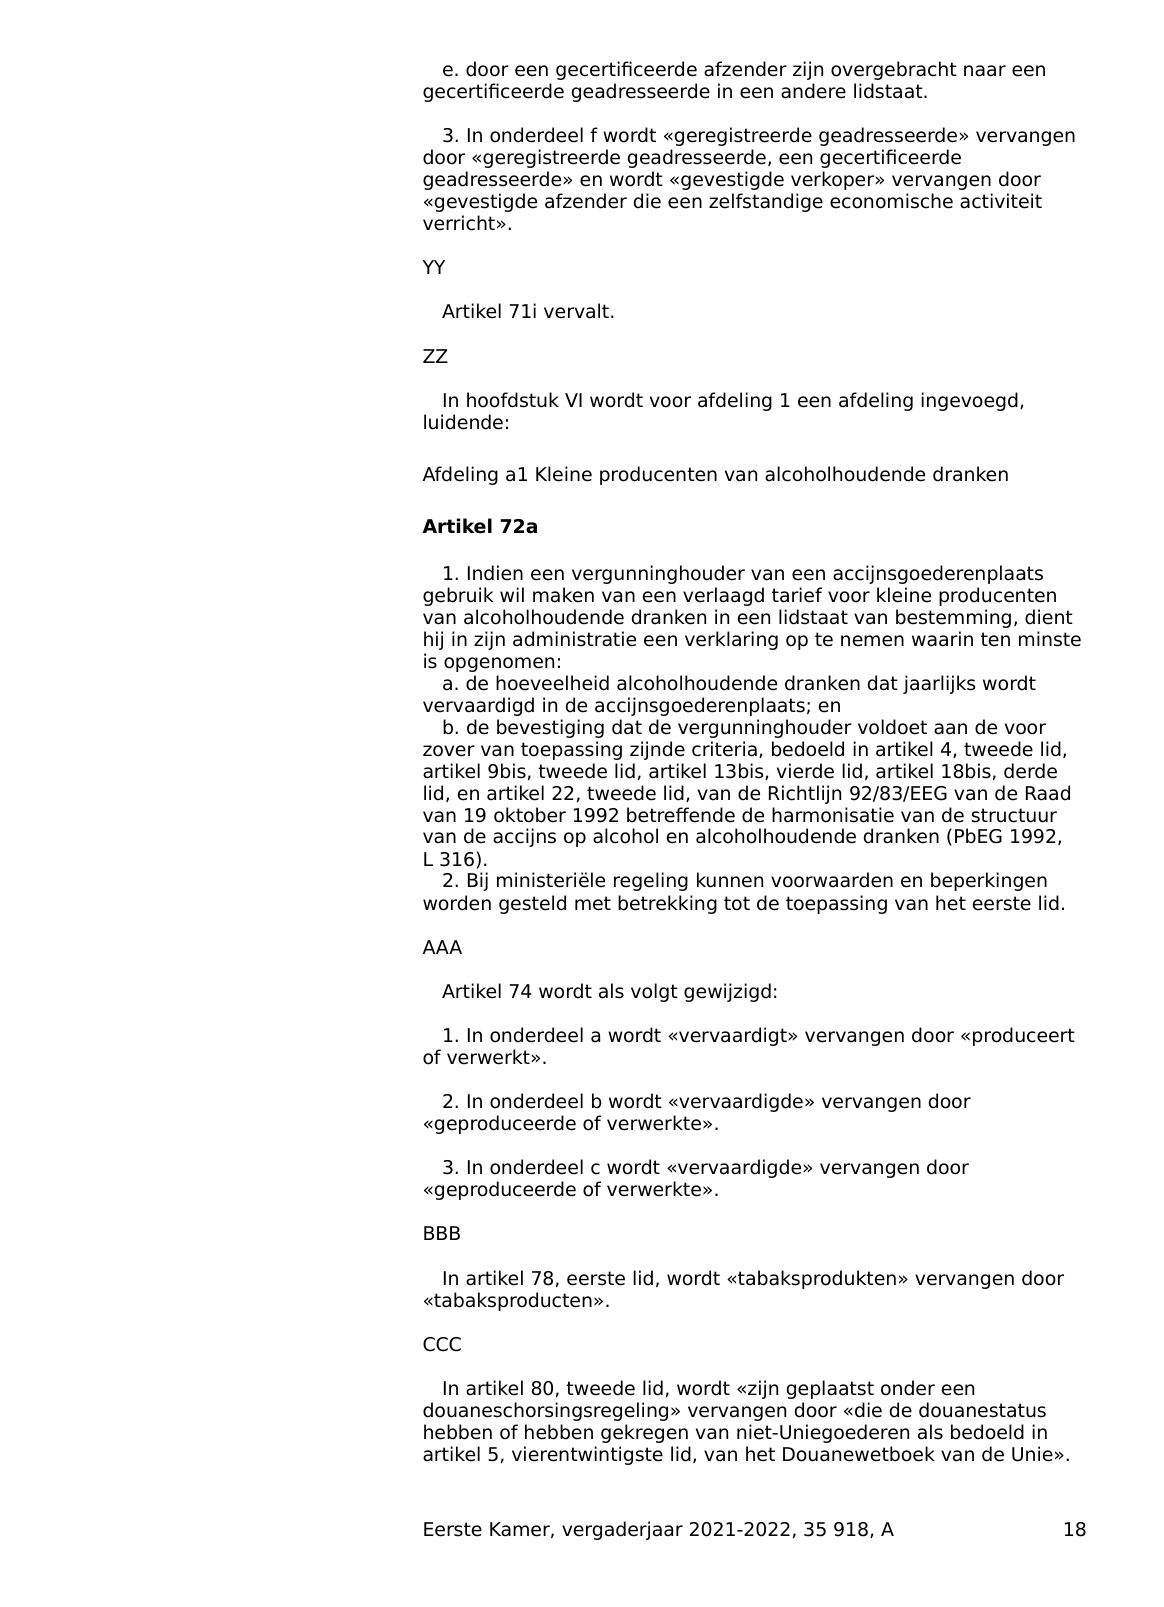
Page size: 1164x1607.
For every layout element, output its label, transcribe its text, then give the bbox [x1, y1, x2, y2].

text 3. In onderdeel f wordt «geregistreerde geadresseerde» vervangen door «geregistreerde geadresseerde, een gecertificeerde geadresseerde» en wordt «gevestigde verkoper» vervangen door «gevestigde afzender die een zelfstandige economische activiteit verricht». [422, 125, 1087, 235]
text 1. Indien een vergunninghouder van een accijnsgoederenplaats gebruik wil maken van een verlaagd tarief voor kleine producenten van alcoholhoudende dranken in een lidstaat van bestemming, dient hij in zijn administratie een verklaring op te nemen waarin ten minste is opgenomen: [422, 563, 1087, 673]
text Artikel 71i vervalt. [422, 301, 1087, 323]
text In hoofdstuk VI wordt voor afdeling 1 een afdeling ingevoegd, luidende: [422, 390, 1087, 434]
text In artikel 78, eerste lid, wordt «tabaksprodukten» vervangen door «tabaksproducten». [422, 1267, 1087, 1311]
text In artikel 80, tweede lid, wordt «zijn geplaatst onder een douaneschorsingsregeling» vervangen door «die de douanestatus hebben of hebben gekregen van niet-Uniegoederen als bedoeld in artikel 5, vierentwintigste lid, van het Douanewetboek van de Unie». [422, 1378, 1087, 1466]
subtitle Artikel 72a [422, 516, 1087, 538]
text 2. In onderdeel b wordt «vervaardigde» vervangen door «geproduceerde of verwerkte». [422, 1091, 1087, 1135]
text 2. Bij ministeriële regeling kunnen voorwaarden en beperkingen worden gesteld met betrekking tot de toepassing van het eerste lid. [422, 870, 1087, 914]
text CCC [422, 1334, 1087, 1356]
text YY [422, 257, 1087, 279]
text a. de hoeveelheid alcoholhoudende dranken dat jaarlijks wordt vervaardigd in de accijnsgoederenplaats; en [422, 673, 1087, 717]
text AAA [422, 937, 1087, 958]
text ZZ [422, 346, 1087, 368]
text e. door een gecertificeerde afzender zijn overgebracht naar een gecertificeerde geadresseerde in een andere lidstaat. [422, 59, 1087, 103]
text 1. In onderdeel a wordt «vervaardigt» vervangen door «produceert of verwerkt». [422, 1025, 1087, 1069]
text b. de bevestiging dat de vergunninghouder voldoet aan de voor zover van toepassing zijnde criteria, bedoeld in artikel 4, tweede lid, artikel 9bis, tweede lid, artikel 13bis, vierde lid, artikel 18bis, derde lid, en artikel 22, tweede lid, van de Richtlijn 92/83/EEG van de Raad van 19 oktober 1992 betreffende de harmonisatie van de structuur van de accijns op alcohol en alcoholhoudende dranken (PbEG 1992, L 316). [422, 717, 1087, 870]
subtitle Afdeling a1 Kleine producenten van alcoholhoudende dranken [422, 464, 1087, 486]
text 3. In onderdeel c wordt «vervaardigde» vervangen door «geproduceerde of verwerkte». [422, 1157, 1087, 1201]
text Artikel 74 wordt als volgt gewijzigd: [422, 981, 1087, 1003]
text BBB [422, 1223, 1087, 1245]
